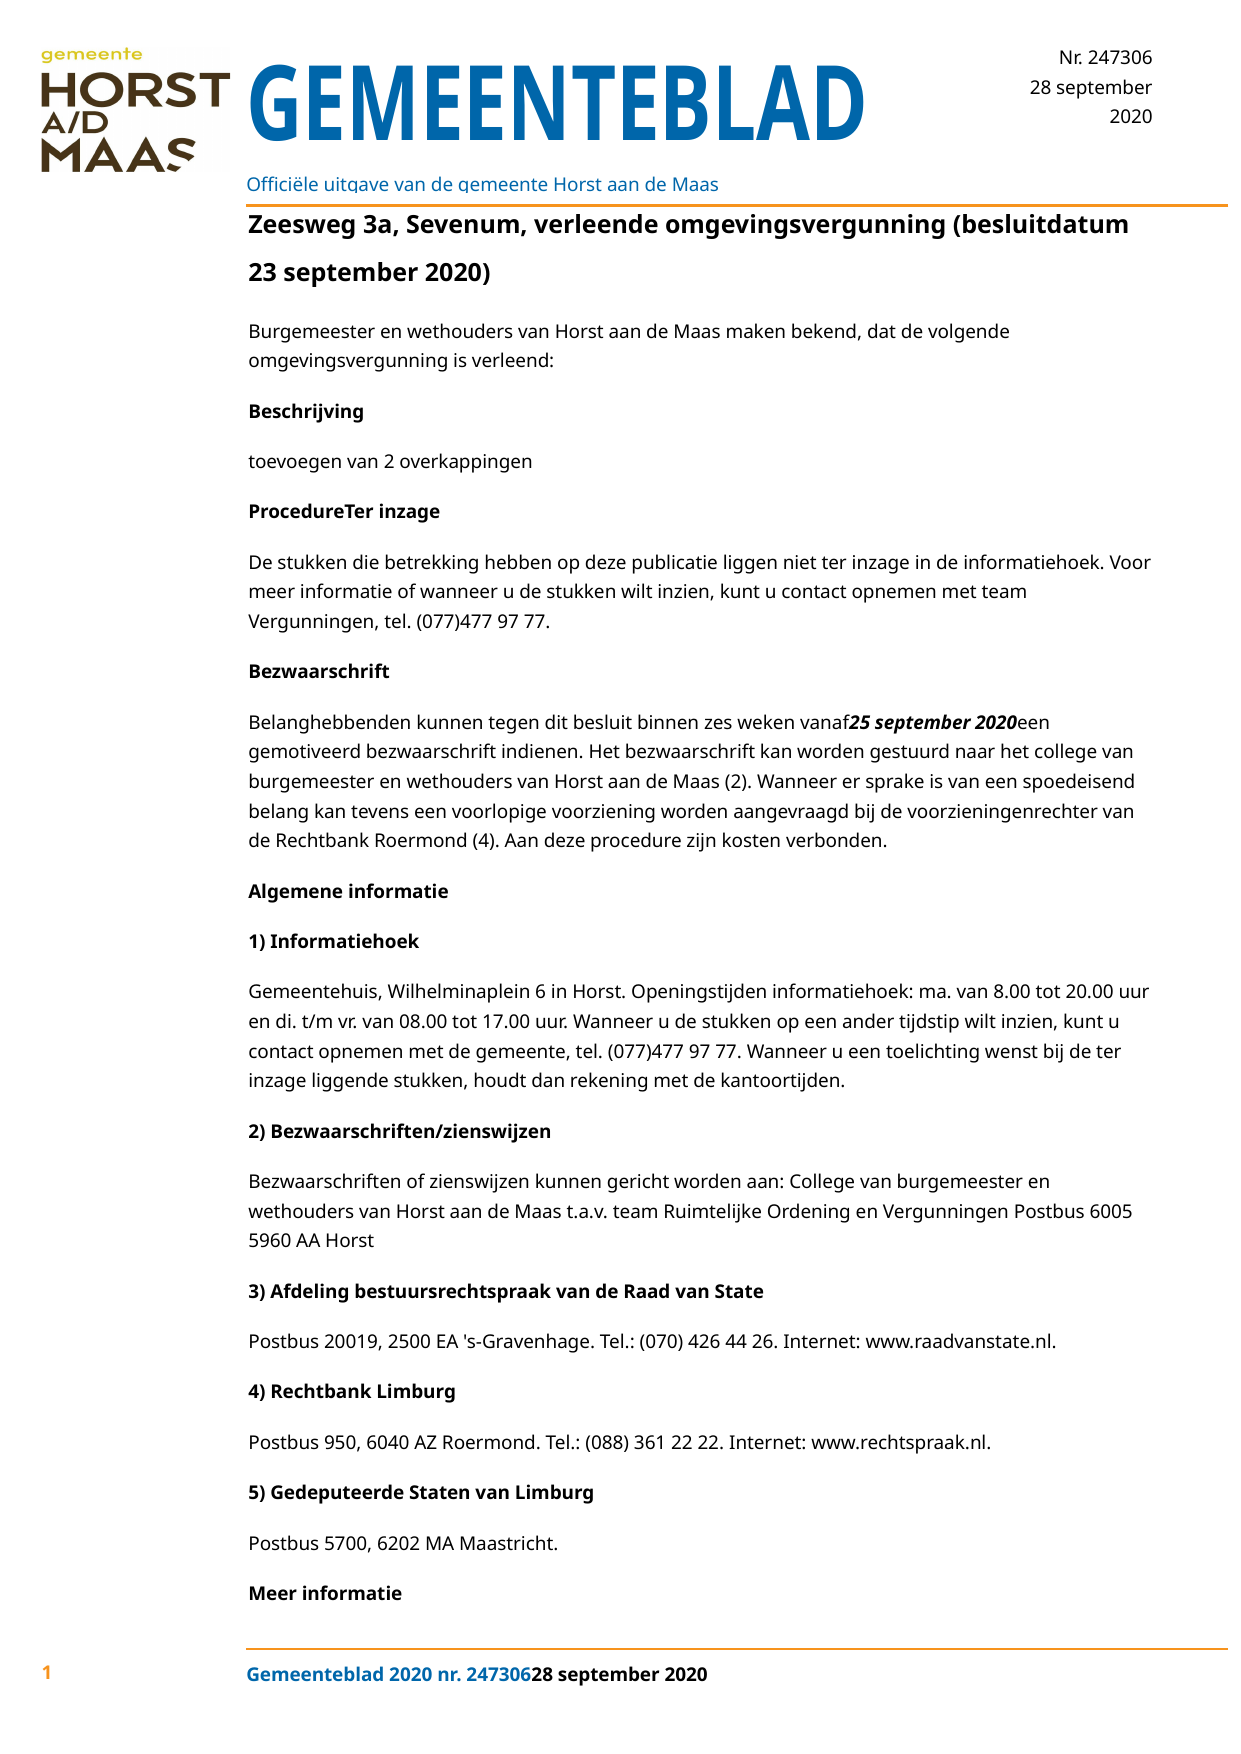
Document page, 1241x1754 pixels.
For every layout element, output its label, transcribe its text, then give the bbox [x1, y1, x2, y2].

text 5) Gedeputeerde Staten van Limburg [248, 1479, 1152, 1505]
text 4) Rechtbank Limburg [248, 1379, 1152, 1404]
text Zeesweg 3a, Sevenum, verleende omgevingsvergunning (besluitdatum 23 september 2020) [248, 207, 1152, 288]
text ProcedureTer inzage [248, 499, 1152, 524]
text toevoegen van 2 overkappingen [248, 448, 1152, 474]
text 1) Informatiehoek [248, 928, 1152, 954]
text Burgemeester en wethouders van Horst aan de Maas maken bekend, dat de volgende omgevingsvergunning is verleend: [248, 318, 1152, 373]
text Meer informatie [248, 1580, 1152, 1606]
text Postbus 950, 6040 AZ Roermond. Tel.: (088) 361 22 22. Internet: www.rechtspraak.nl. [248, 1429, 1152, 1455]
text Postbus 5700, 6202 MA Maastricht. [248, 1530, 1152, 1556]
text Gemeentehuis, Wilhelminaplein 6 in Horst. Openingstijden informatiehoek: ma. van 8.00 tot 20.00 uur en di. t/m vr. van 08.00 tot 17.00 uur. Wanneer u de stukken op een ander tijdstip wilt inzien, kunt u contact opnemen met de gemeente, tel. (077)477 97 77. Wanneer u een toelichting wenst bij de ter inzage liggende stukken, houdt dan rekening met de kantoortijden. [248, 979, 1152, 1093]
text 3) Afdeling bestuursrechtspraak van de Raad van State [248, 1278, 1152, 1304]
picture [41, 47, 231, 172]
text Bezwaarschriften of zienswijzen kunnen gericht worden aan: College van burgemeester en wethouders van Horst aan de Maas t.a.v. team Ruimtelijke Ordening en Vergunningen Postbus 6005 5960 AA Horst [248, 1168, 1152, 1253]
text De stukken die betrekking hebben op deze publicatie liggen niet ter inzage in de informatiehoek. Voor meer informatie of wanneer u de stukken wilt inzien, kunt u contact opnemen met team Vergunningen, tel. (077)477 97 77. [248, 549, 1152, 634]
text Bezwaarschrift [248, 659, 1152, 684]
text Belanghebbenden kunnen tegen dit besluit binnen zes weken vanaf25 september 2020een gemotiveerd bezwaarschrift indienen. Het bezwaarschrift kan worden gestuurd naar het college van burgemeester en wethouders van Horst aan de Maas (2). Wanneer er sprake is van een spoedeisend belang kan tevens een voorlopige voorziening worden aangevraagd bij de voorzieningenrechter van de Rechtbank Roermond (4). Aan deze procedure zijn kosten verbonden. [248, 709, 1152, 853]
text Algemene informatie [248, 878, 1152, 904]
text Beschrijving [248, 398, 1152, 424]
text 2) Bezwaarschriften/zienswijzen [248, 1118, 1152, 1144]
text Postbus 20019, 2500 EA 's-Gravenhage. Tel.: (070) 426 44 26. Internet: www.raadvanstate.nl. [248, 1328, 1152, 1354]
